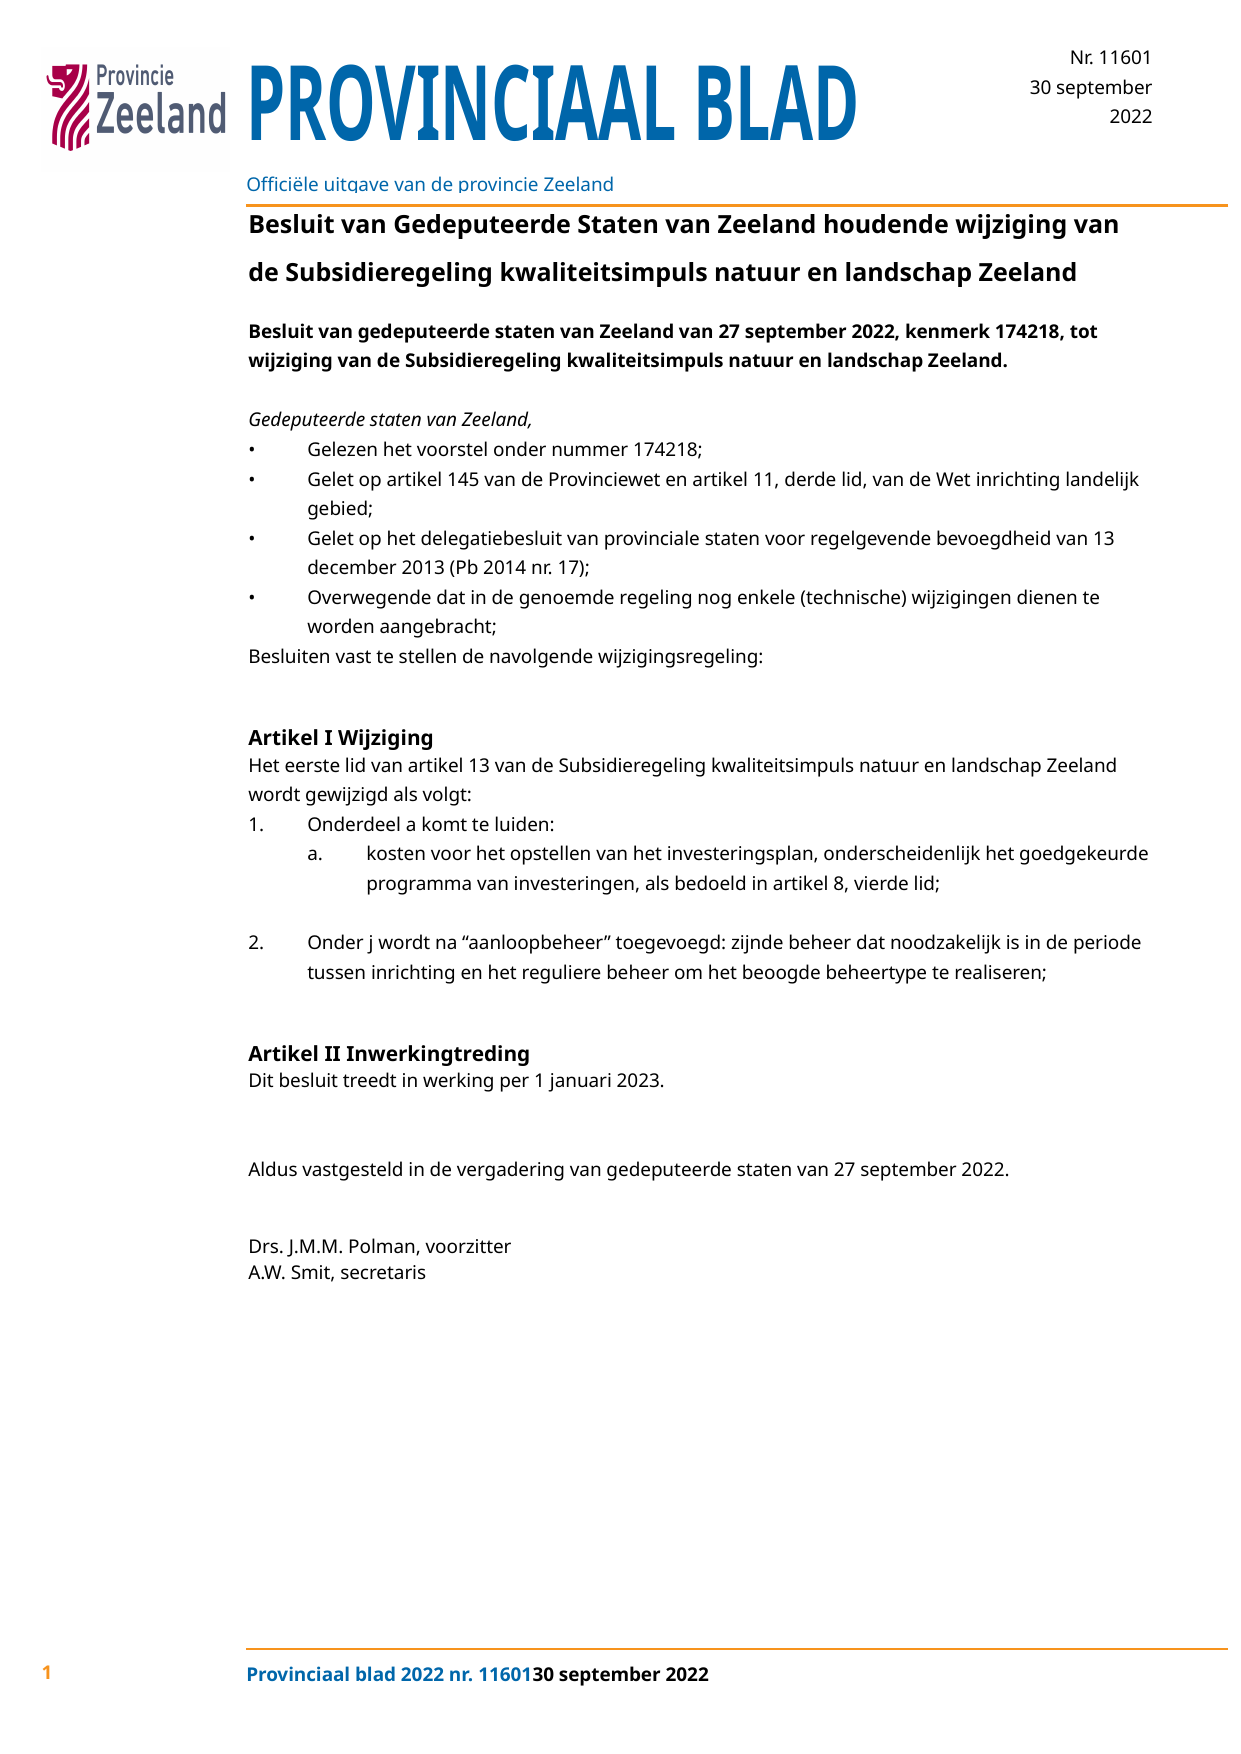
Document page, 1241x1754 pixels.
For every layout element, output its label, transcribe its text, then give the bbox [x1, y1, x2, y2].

list Onderdeel a komt te luiden: [248, 811, 1152, 837]
list Overwegende dat in de genoemde regeling nog enkele (technische) wijzigingen dienen te worden aangebracht; [248, 584, 1152, 639]
text Besluiten vast te stellen de navolgende wijzigingsregeling: [248, 643, 1152, 669]
list Gelet op het delegatiebesluit van provinciale staten voor regelgevende bevoegdheid van 13 december 2013 (Pb 2014 nr. 17); [248, 525, 1152, 580]
text Het eerste lid van artikel 13 van de Subsidieregeling kwaliteitsimpuls natuur en landschap Zeeland wordt gewijzigd als volgt: [248, 752, 1152, 807]
list Gelet op artikel 145 van de Provinciewet en artikel 11, derde lid, van de Wet inrichting landelijk gebied; [248, 466, 1152, 521]
list kosten voor het opstellen van het investeringsplan, onderscheidenlijk het goedgekeurde programma van investeringen, als bedoeld in artikel 8, vierde lid; [307, 841, 1152, 896]
text Besluit van Gedeputeerde Staten van Zeeland houdende wijziging van de Subsidieregeling kwaliteitsimpuls natuur en landschap Zeeland [248, 207, 1152, 288]
list Gelezen het voorstel onder nummer 174218; [248, 436, 1152, 462]
text Besluit van gedeputeerde staten van Zeeland van 27 september 2022, kenmerk 174218, tot wijziging van de Subsidieregeling kwaliteitsimpuls natuur en landschap Zeeland. [248, 318, 1152, 373]
text Artikel I Wijziging [248, 723, 1152, 752]
text A.W. Smit, secretaris [248, 1259, 1152, 1285]
text Artikel II Inwerkingtreding [248, 1039, 1152, 1067]
text Drs. J.M.M. Polman, voorzitter [248, 1233, 1152, 1259]
text Dit besluit treedt in werking per 1 januari 2023. [248, 1067, 1152, 1093]
text Aldus vastgesteld in de vergadering van gedeputeerde staten van 27 september 2022. [248, 1156, 1152, 1182]
list Onder j wordt na “aanloopbeheer” toegevoegd: zijnde beheer dat noodzakelijk is in de periode tussen inrichting en het reguliere beheer om het beoogde beheertype te realiseren; [248, 929, 1152, 984]
text Gedeputeerde staten van Zeeland, [248, 407, 1152, 432]
picture [41, 47, 231, 172]
